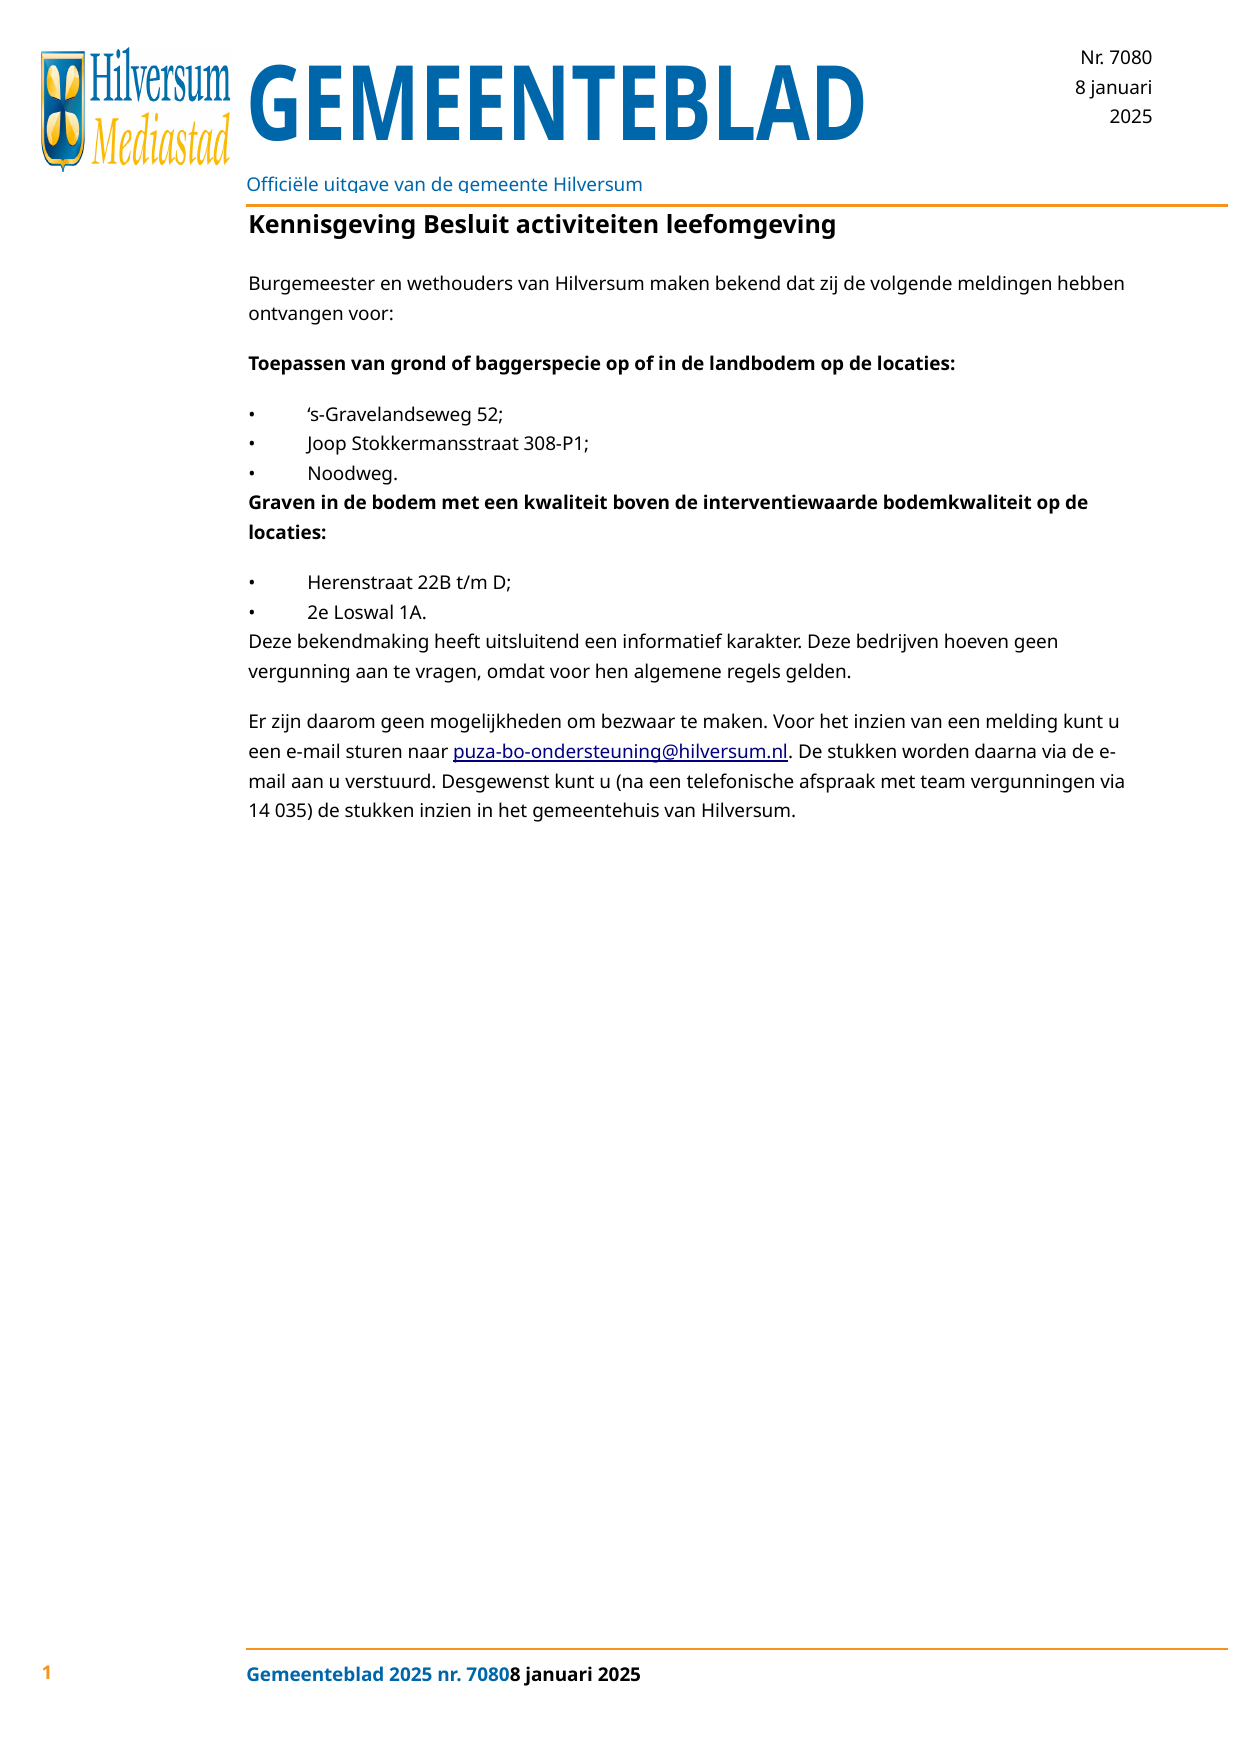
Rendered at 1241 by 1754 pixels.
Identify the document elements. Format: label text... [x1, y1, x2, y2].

text Deze bekendmaking heeft uitsluitend een informatief karakter. Deze bedrijven hoeven geen vergunning aan te vragen, omdat voor hen algemene regels gelden. [248, 629, 1152, 684]
list 2e Loswal 1A. [248, 599, 1152, 625]
list Joop Stokkermansstraat 308-P1; [248, 430, 1152, 456]
text Er zijn daarom geen mogelijkheden om bezwaar te maken. Voor het inzien van een melding kunt u een e-mail sturen naar puza-bo-ondersteuning@hilversum.nl. De stukken worden daarna via de e-mail aan u verstuurd. Desgewenst kunt u (na een telefonische afspraak met team vergunningen via 14 035) de stukken inzien in het gemeentehuis van Hilversum. [248, 709, 1152, 823]
text Graven in de bodem met een kwaliteit boven de interventiewaarde bodemkwaliteit op de locaties: [248, 489, 1152, 545]
list ‘s-Gravelandseweg 52; [248, 401, 1152, 426]
list Herenstraat 22B t/m D; [248, 569, 1152, 595]
picture [41, 47, 231, 172]
text Toepassen van grond of baggerspecie op of in de landbodem op de locaties: [248, 350, 1152, 376]
list Noodweg. [248, 460, 1152, 486]
text Kennisgeving Besluit activiteiten leefomgeving [248, 207, 1152, 241]
text Burgemeester en wethouders van Hilversum maken bekend dat zij de volgende meldingen hebben ontvangen voor: [248, 270, 1152, 326]
